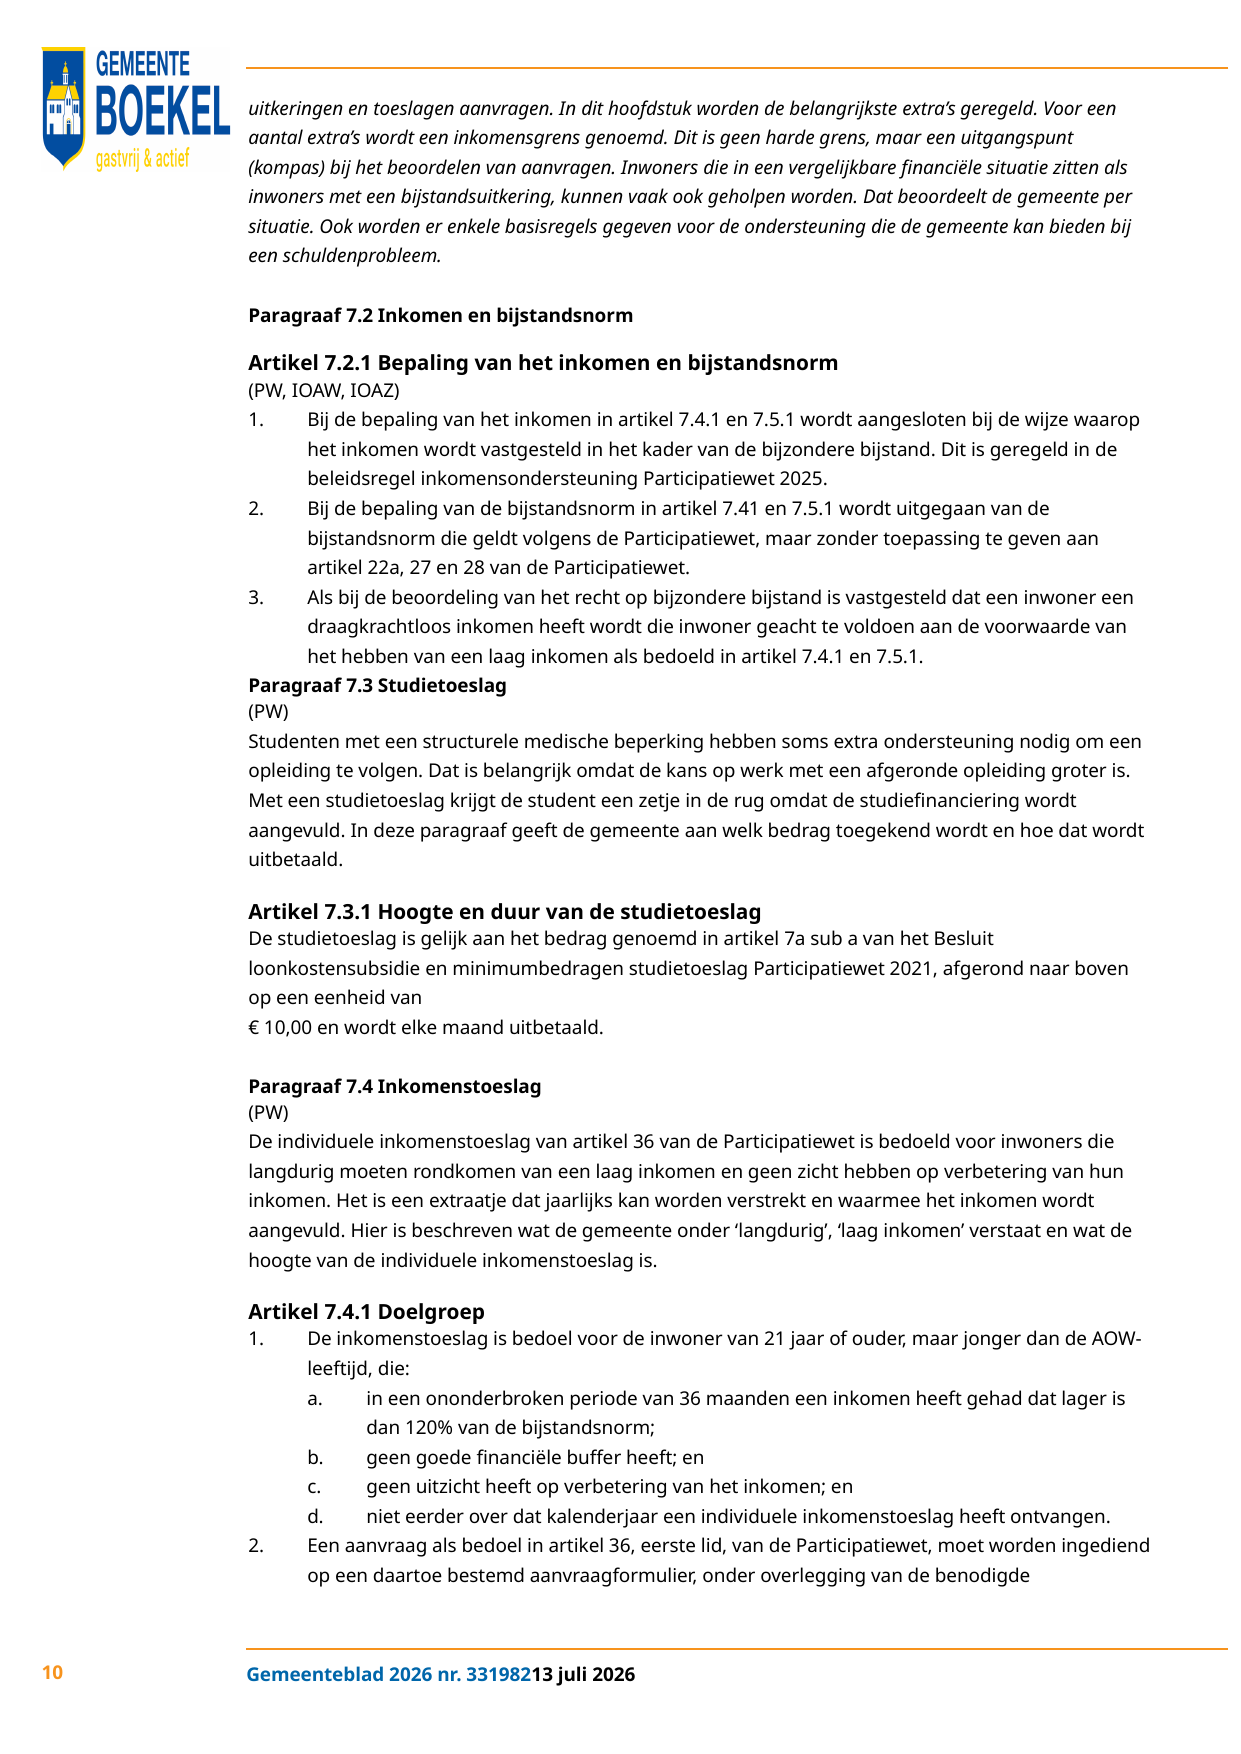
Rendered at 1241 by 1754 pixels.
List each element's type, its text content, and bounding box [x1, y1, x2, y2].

text De studietoeslag is gelijk aan het bedrag genoemd in artikel 7a sub a van het Besluit loonkostensubsidie en minimumbedragen studietoeslag Participatiewet 2021, afgerond naar boven op een eenheid van [248, 925, 1152, 1010]
list Bij de bepaling van het inkomen in artikel 7.4.1 en 7.5.1 wordt aangesloten bij de wijze waarop het inkomen wordt vastgesteld in het kader van de bijzondere bijstand. Dit is geregeld in de beleidsregel inkomensondersteuning Participatiewet 2025. [248, 406, 1152, 491]
text (PW) [248, 698, 1152, 724]
list Als bij de beoordeling van het recht op bijzondere bijstand is vastgesteld dat een inwoner een draagkrachtloos inkomen heeft wordt die inwoner geacht te voldoen aan de voorwaarde van het hebben van een laag inkomen als bedoeld in artikel 7.4.1 en 7.5.1. [248, 584, 1152, 669]
list Een aanvraag als bedoel in artikel 36, eerste lid, van de Participatiewet, moet worden ingediend op een daartoe bestemd aanvraagformulier, onder overlegging van de benodigde [248, 1533, 1152, 1588]
text (PW) [248, 1099, 1152, 1124]
list geen goede financiële buffer heeft; en [307, 1444, 1152, 1470]
list De inkomenstoeslag is bedoel voor de inwoner van 21 jaar of ouder, maar jonger dan de AOW-leeftijd, die: [248, 1326, 1152, 1381]
text Paragraaf 7.3 Studietoeslag [248, 673, 1152, 698]
text uitkeringen en toeslagen aanvragen. In dit hoofdstuk worden de belangrijkste extra’s geregeld. Voor een aantal extra’s wordt een inkomensgrens genoemd. Dit is geen harde grens, maar een uitgangspunt (kompas) bij het beoordelen van aanvragen. Inwoners die in een vergelijkbare financiële situatie zitten als inwoners met een bijstandsuitkering, kunnen vaak ook geholpen worden. Dat beoordeelt de gemeente per situatie. Ook worden er enkele basisregels gegeven voor de ondersteuning die de gemeente kan bieden bij een schuldenprobleem. [248, 95, 1152, 268]
list in een ononderbroken periode van 36 maanden een inkomen heeft gehad dat lager is dan 120% van de bijstandsnorm; [307, 1385, 1152, 1440]
text € 10,00 en wordt elke maand uitbetaald. [248, 1014, 1152, 1040]
text Artikel 7.4.1 Doelgroep [248, 1297, 1152, 1326]
list niet eerder over dat kalenderjaar een individuele inkomenstoeslag heeft ontvangen. [307, 1503, 1152, 1529]
text De individuele inkomenstoeslag van artikel 36 van de Participatiewet is bedoeld voor inwoners die langdurig moeten rondkomen van een laag inkomen en geen zicht hebben op verbetering van hun inkomen. Het is een extraatje dat jaarlijks kan worden verstrekt en waarmee het inkomen wordt aangevuld. Hier is beschreven wat de gemeente onder ‘langdurig’, ‘laag inkomen’ verstaat en wat de hoogte van de individuele inkomenstoeslag is. [248, 1128, 1152, 1272]
text Studenten met een structurele medische beperking hebben soms extra ondersteuning nodig om een opleiding te volgen. Dat is belangrijk omdat de kans op werk met een afgeronde opleiding groter is. Met een studietoeslag krijgt de student een zetje in de rug omdat de studiefinanciering wordt aangevuld. In deze paragraaf geeft de gemeente aan welk bedrag toegekend wordt en hoe dat wordt uitbetaald. [248, 728, 1152, 872]
picture [41, 47, 231, 172]
text Artikel 7.2.1 Bepaling van het inkomen en bijstandsnorm [248, 348, 1152, 377]
text (PW, IOAW, IOAZ) [248, 377, 1152, 403]
text Artikel 7.3.1 Hoogte en duur van de studietoeslag [248, 897, 1152, 925]
text Paragraaf 7.4 Inkomenstoeslag [248, 1073, 1152, 1099]
list Bij de bepaling van de bijstandsnorm in artikel 7.41 en 7.5.1 wordt uitgegaan van de bijstandsnorm die geldt volgens de Participatiewet, maar zonder toepassing te geven aan artikel 22a, 27 en 28 van de Participatiewet. [248, 495, 1152, 580]
text Paragraaf 7.2 Inkomen en bijstandsnorm [248, 302, 1152, 328]
list geen uitzicht heeft op verbetering van het inkomen; en [307, 1473, 1152, 1499]
